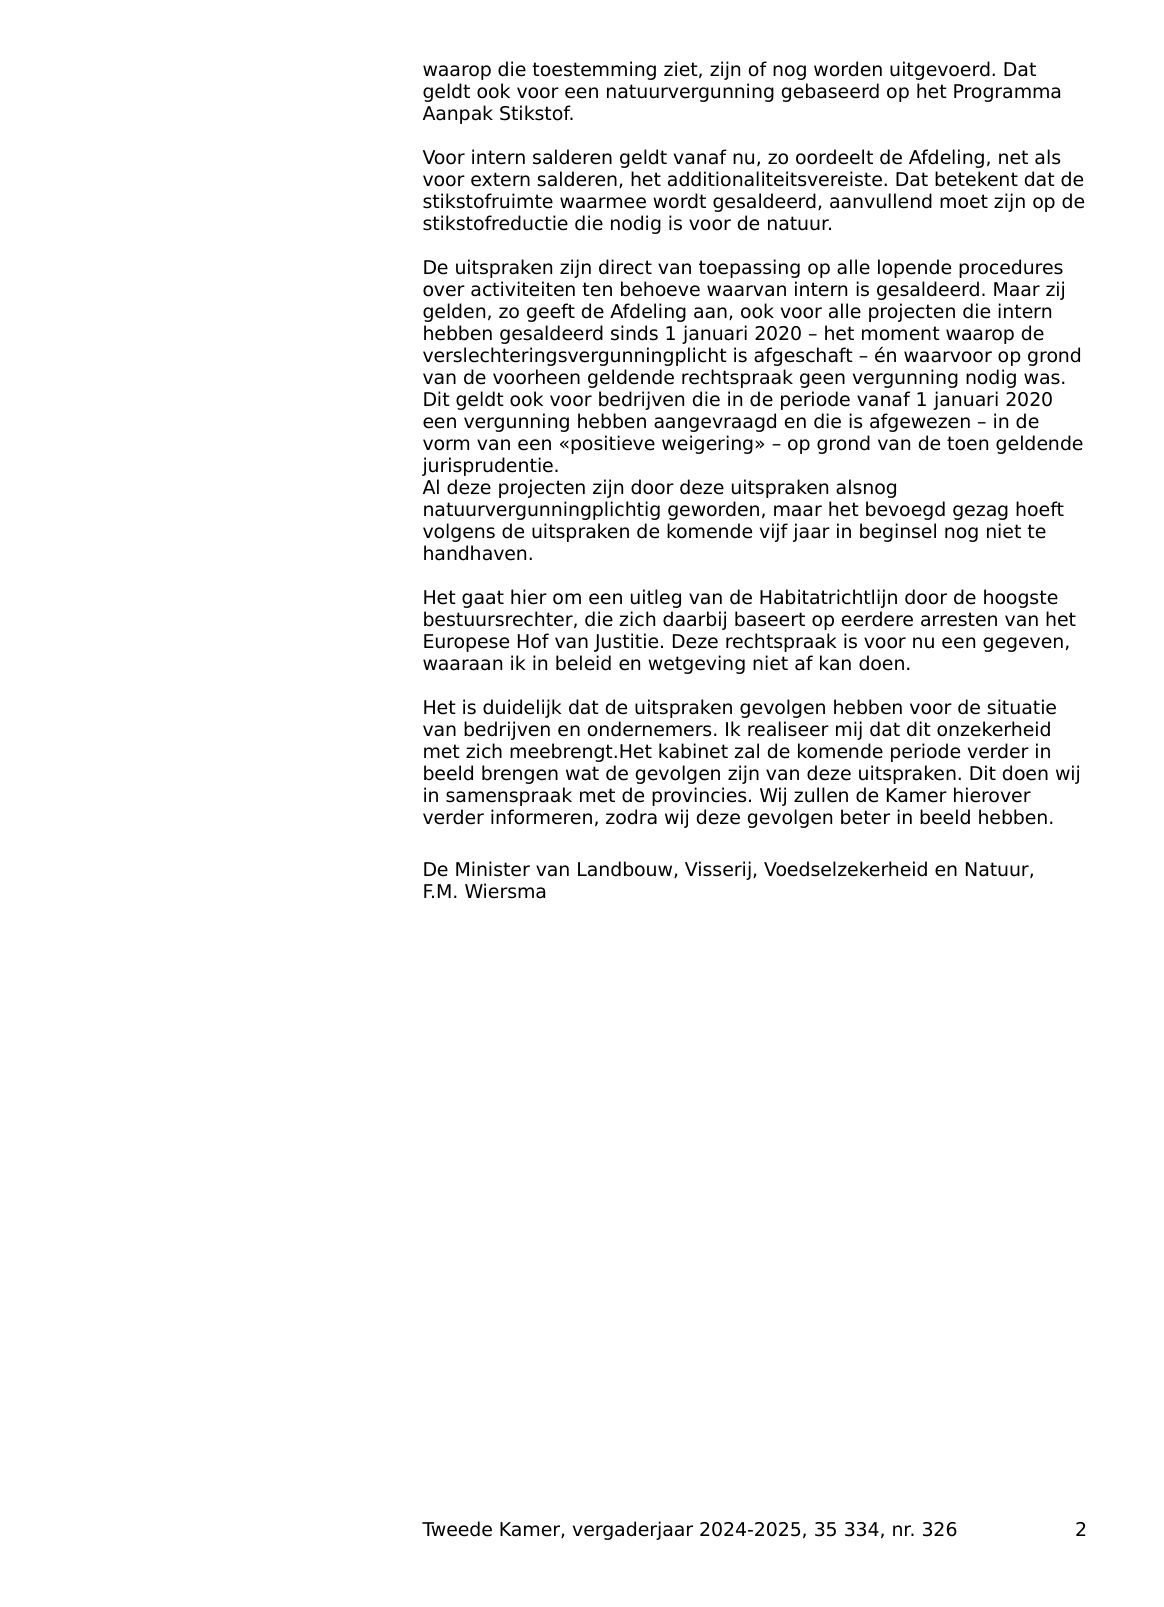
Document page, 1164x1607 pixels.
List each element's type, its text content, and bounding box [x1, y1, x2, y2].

text Al deze projecten zijn door deze uitspraken alsnog natuurvergunningplichtig geworden, maar het bevoegd gezag hoeft volgens de uitspraken de komende vijf jaar in beginsel nog niet te handhaven. [422, 477, 1087, 565]
text waarop die toestemming ziet, zijn of nog worden uitgevoerd. Dat geldt ook voor een natuurvergunning gebaseerd op het Programma Aanpak Stikstof. [422, 59, 1087, 125]
text De uitspraken zijn direct van toepassing op alle lopende procedures over activiteiten ten behoeve waarvan intern is gesaldeerd. Maar zij gelden, zo geeft de Afdeling aan, ook voor alle projecten die intern hebben gesaldeerd sinds 1 januari 2020 – het moment waarop de verslechteringsvergunningplicht is afgeschaft – én waarvoor op grond van de voorheen geldende rechtspraak geen vergunning nodig was. Dit geldt ook voor bedrijven die in de periode vanaf 1 januari 2020 een vergunning hebben aangevraagd en die is afgewezen – in de vorm van een «positieve weigering» – op grond van de toen geldende jurisprudentie. [422, 257, 1087, 477]
text De Minister van Landbouw, Visserij, Voedselzekerheid en Natuur, F.M. Wiersma [422, 859, 1087, 903]
text Voor intern salderen geldt vanaf nu, zo oordeelt de Afdeling, net als voor extern salderen, het additionaliteitsvereiste. Dat betekent dat de stikstofruimte waarmee wordt gesaldeerd, aanvullend moet zijn op de stikstofreductie die nodig is voor de natuur. [422, 147, 1087, 235]
text Het is duidelijk dat de uitspraken gevolgen hebben voor de situatie van bedrijven en ondernemers. Ik realiseer mij dat dit onzekerheid met zich meebrengt.Het kabinet zal de komende periode verder in beeld brengen wat de gevolgen zijn van deze uitspraken. Dit doen wij in samenspraak met de provincies. Wij zullen de Kamer hierover verder informeren, zodra wij deze gevolgen beter in beeld hebben. [422, 697, 1087, 829]
text Het gaat hier om een uitleg van de Habitatrichtlijn door de hoogste bestuursrechter, die zich daarbij baseert op eerdere arresten van het Europese Hof van Justitie. Deze rechtspraak is voor nu een gegeven, waaraan ik in beleid en wetgeving niet af kan doen. [422, 587, 1087, 675]
